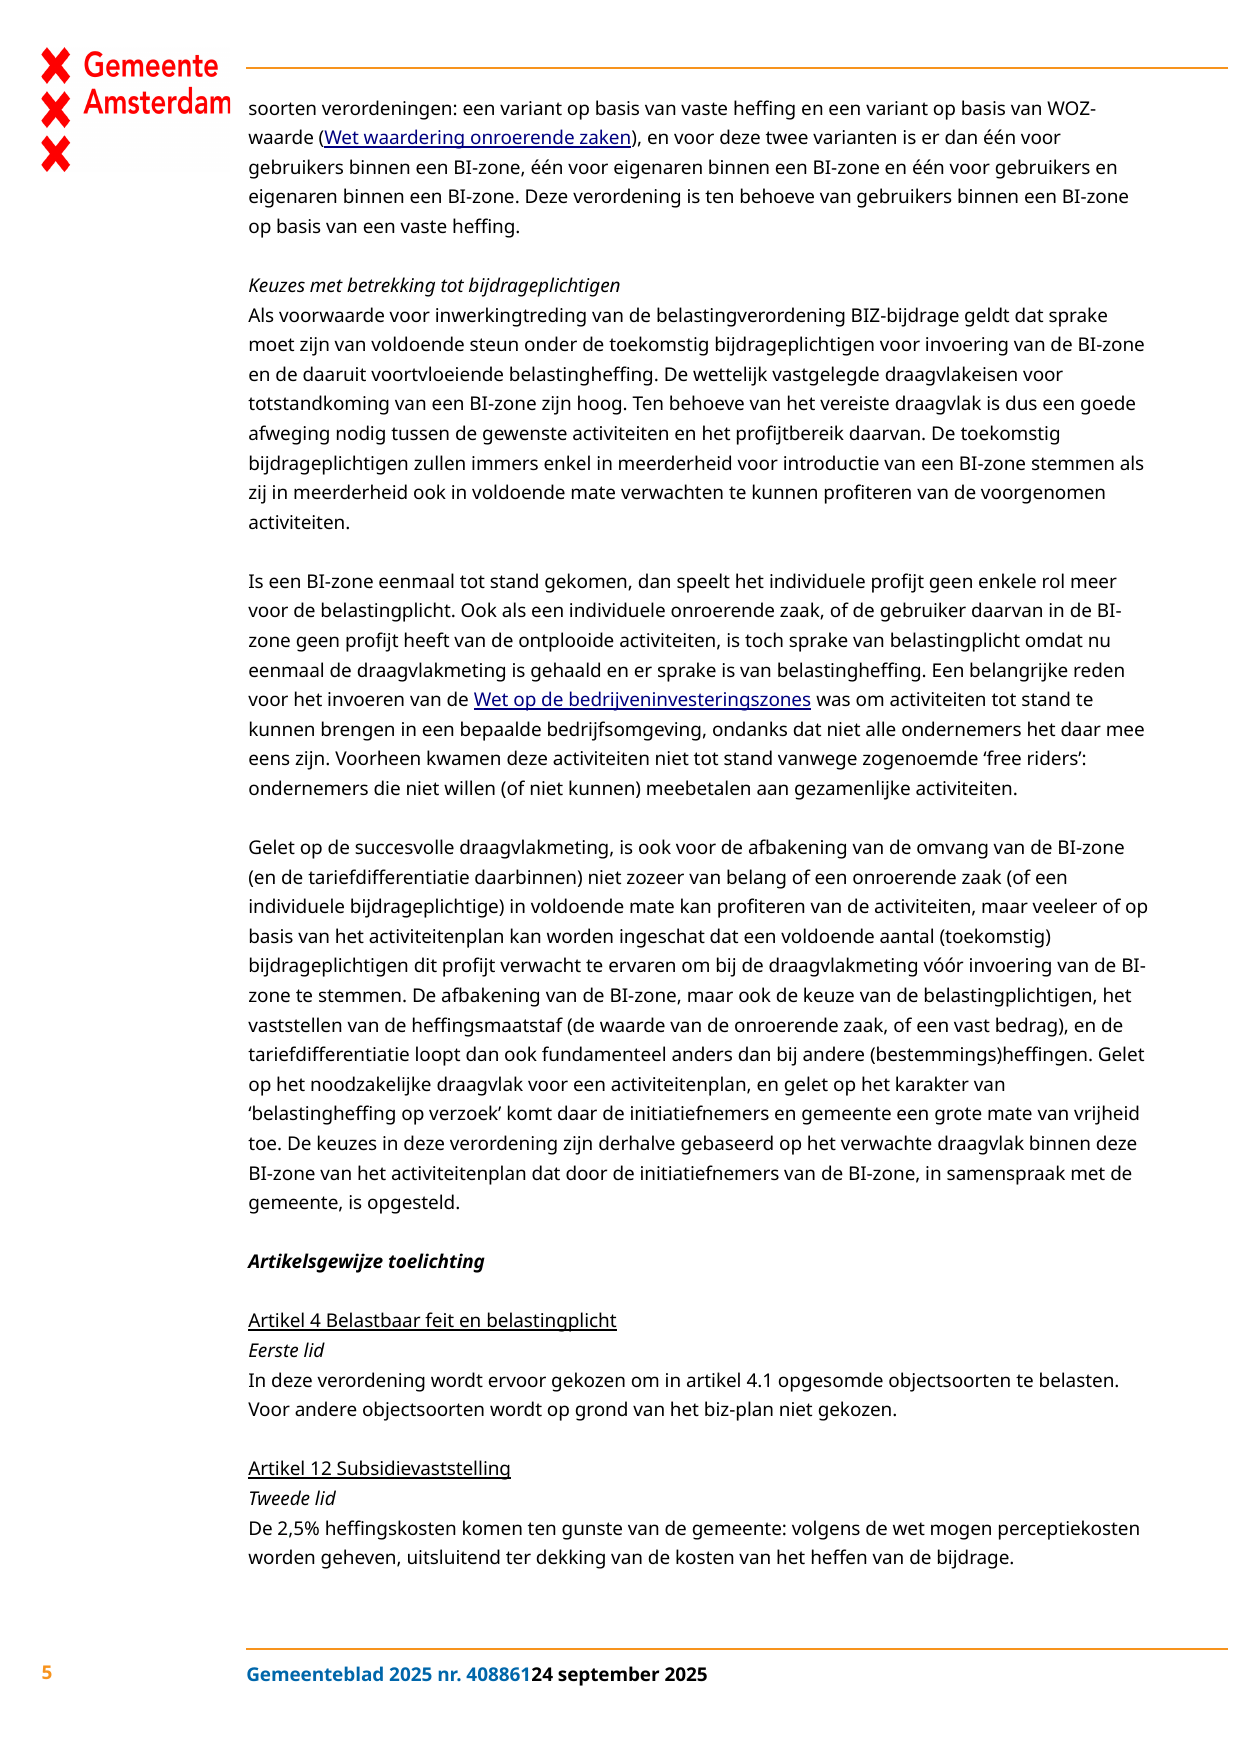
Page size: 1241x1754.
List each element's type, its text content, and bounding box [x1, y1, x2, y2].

text Tweede lid [248, 1485, 1152, 1511]
picture [41, 47, 231, 172]
text Als voorwaarde voor inwerkingtreding van de belastingverordening BIZ-bijdrage geldt dat sprake moet zijn van voldoende steun onder de toekomstig bijdrageplichtigen voor invoering van de BI-zone en de daaruit voortvloeiende belastingheffing. De wettelijk vastgelegde draagvlakeisen voor totstandkoming van een BI-zone zijn hoog. Ten behoeve van het vereiste draagvlak is dus een goede afweging nodig tussen de gewenste activiteiten en het profijtbereik daarvan. De toekomstig bijdrageplichtigen zullen immers enkel in meerderheid voor introductie van een BI-zone stemmen als zij in meerderheid ook in voldoende mate verwachten te kunnen profiteren van de voorgenomen activiteiten. [248, 302, 1152, 535]
text Keuzes met betrekking tot bijdrageplichtigen [248, 272, 1152, 298]
text Artikelsgewijze toelichting [248, 1248, 1152, 1274]
text Is een BI-zone eenmaal tot stand gekomen, dan speelt het individuele profijt geen enkele rol meer voor de belastingplicht. Ook als een individuele onroerende zaak, of de gebruiker daarvan in de BI-zone geen profijt heeft van de ontplooide activiteiten, is toch sprake van belastingplicht omdat nu eenmaal de draagvlakmeting is gehaald en er sprake is van belastingheffing. Een belangrijke reden voor het invoeren van de Wet op de bedrijveninvesteringszones was om activiteiten tot stand te kunnen brengen in een bepaalde bedrijfsomgeving, ondanks dat niet alle ondernemers het daar mee eens zijn. Voorheen kwamen deze activiteiten niet tot stand vanwege zogenoemde ‘free riders’: ondernemers die niet willen (of niet kunnen) meebetalen aan gezamenlijke activiteiten. [248, 568, 1152, 801]
text Eerste lid [248, 1337, 1152, 1363]
text Artikel 4 Belastbaar feit en belastingplicht [248, 1308, 1152, 1333]
text In deze verordening wordt ervoor gekozen om in artikel 4.1 opgesomde objectsoorten te belasten. Voor andere objectsoorten wordt op grond van het biz-plan niet gekozen. [248, 1367, 1152, 1422]
text Gelet op de succesvolle draagvlakmeting, is ook voor de afbakening van de omvang van de BI-zone (en de tariefdifferentiatie daarbinnen) niet zozeer van belang of een onroerende zaak (of een individuele bijdrageplichtige) in voldoende mate kan profiteren van de activiteiten, maar veeleer of op basis van het activiteitenplan kan worden ingeschat dat een voldoende aantal (toekomstig) bijdrageplichtigen dit profijt verwacht te ervaren om bij de draagvlakmeting vóór invoering van de BI-zone te stemmen. De afbakening van de BI-zone, maar ook de keuze van de belastingplichtigen, het vaststellen van de heffingsmaatstaf (de waarde van de onroerende zaak, of een vast bedrag), en de tariefdifferentiatie loopt dan ook fundamenteel anders dan bij andere (bestemmings)heffingen. Gelet op het noodzakelijke draagvlak voor een activiteitenplan, en gelet op het karakter van ‘belastingheffing op verzoek’ komt daar de initiatiefnemers en gemeente een grote mate van vrijheid toe. De keuzes in deze verordening zijn derhalve gebaseerd op het verwachte draagvlak binnen deze BI-zone van het activiteitenplan dat door de initiatiefnemers van de BI-zone, in samenspraak met de gemeente, is opgesteld. [248, 834, 1152, 1215]
text De 2,5% heffingskosten komen ten gunste van de gemeente: volgens de wet mogen perceptiekosten worden geheven, uitsluitend ter dekking van de kosten van het heffen van de bijdrage. [248, 1515, 1152, 1570]
text soorten verordeningen: een variant op basis van vaste heffing en een variant op basis van WOZ-waarde (Wet waardering onroerende zaken), en voor deze twee varianten is er dan één voor gebruikers binnen een BI-zone, één voor eigenaren binnen een BI-zone en één voor gebruikers en eigenaren binnen een BI-zone. Deze verordening is ten behoeve van gebruikers binnen een BI-zone op basis van een vaste heffing. [248, 95, 1152, 239]
text Artikel 12 Subsidievaststelling [248, 1456, 1152, 1481]
